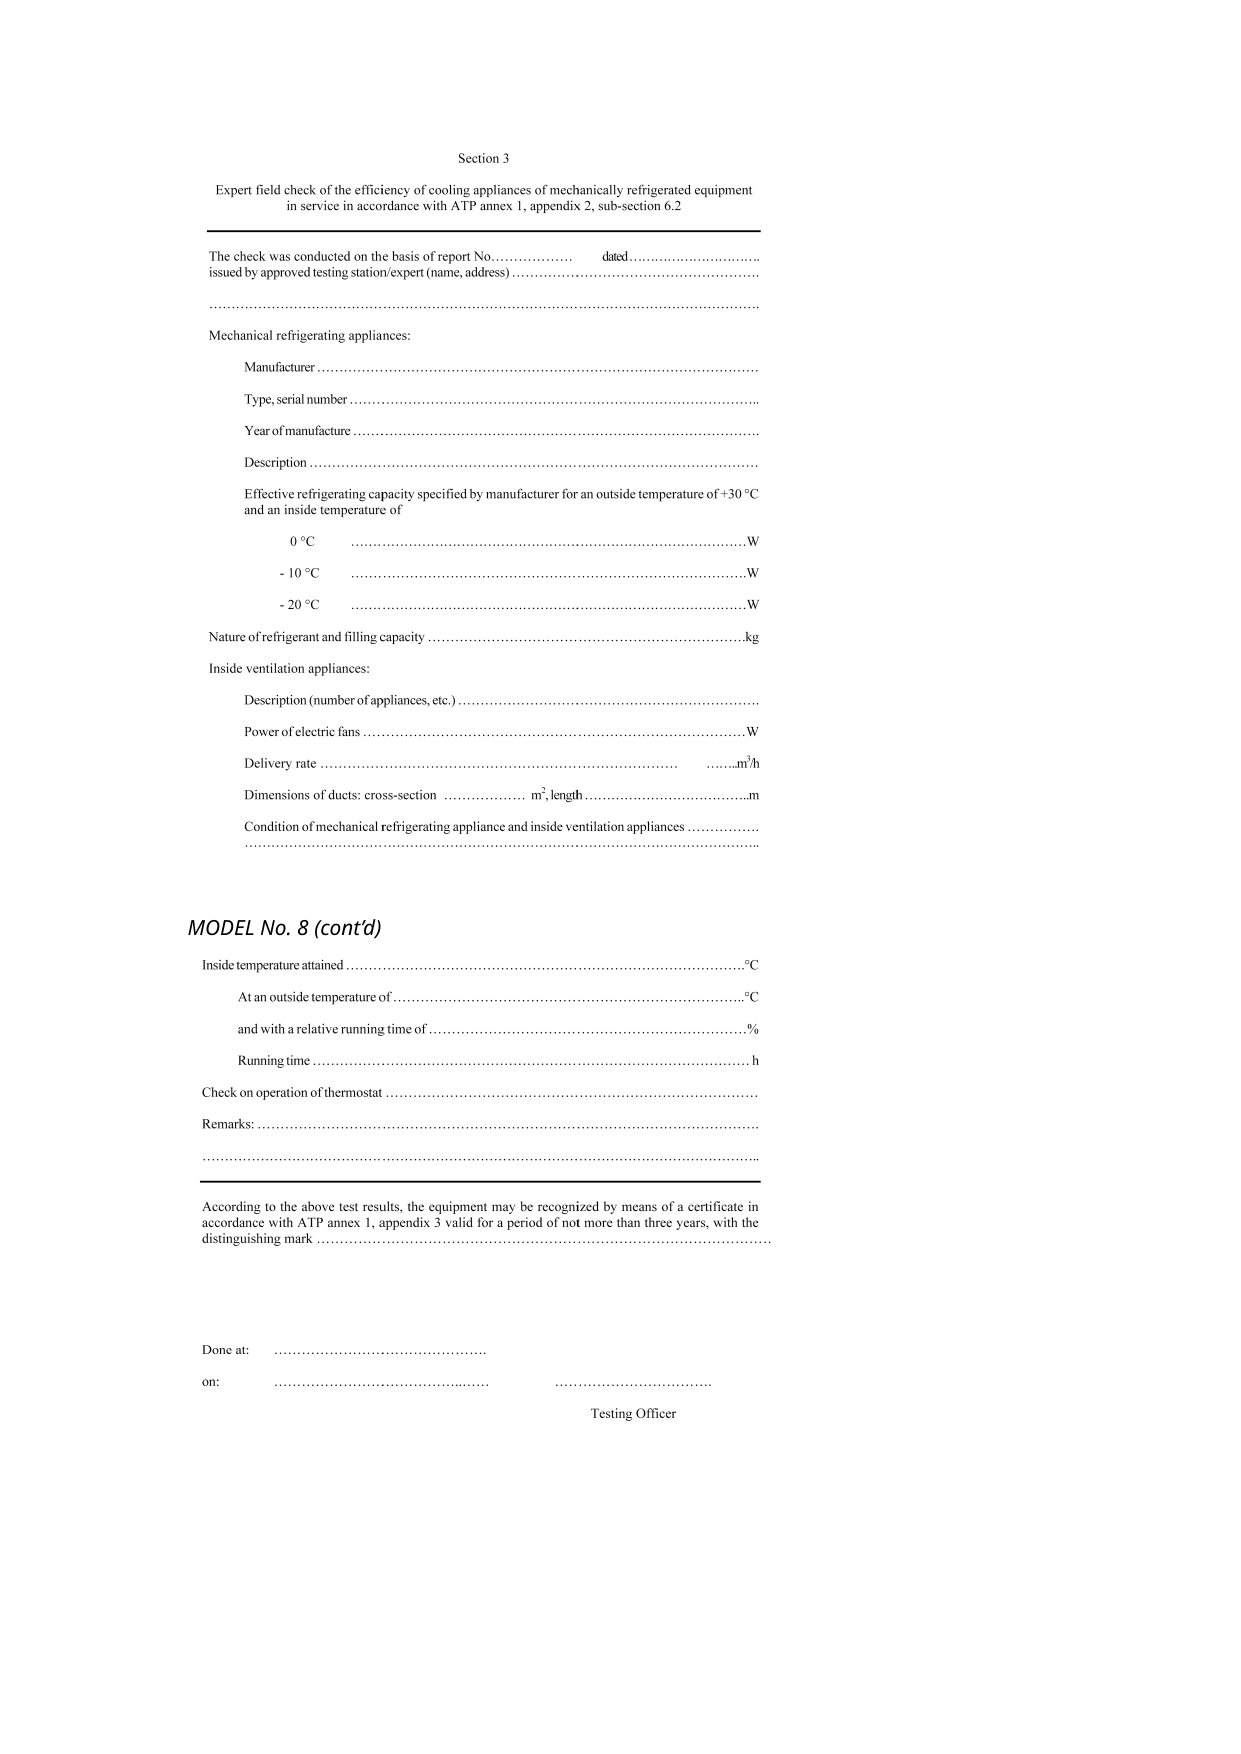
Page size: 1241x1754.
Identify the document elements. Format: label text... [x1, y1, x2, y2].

picture [187, 956, 773, 1429]
picture [187, 150, 773, 855]
text MODEL No. 8 (cont’d) [187, 913, 1053, 941]
